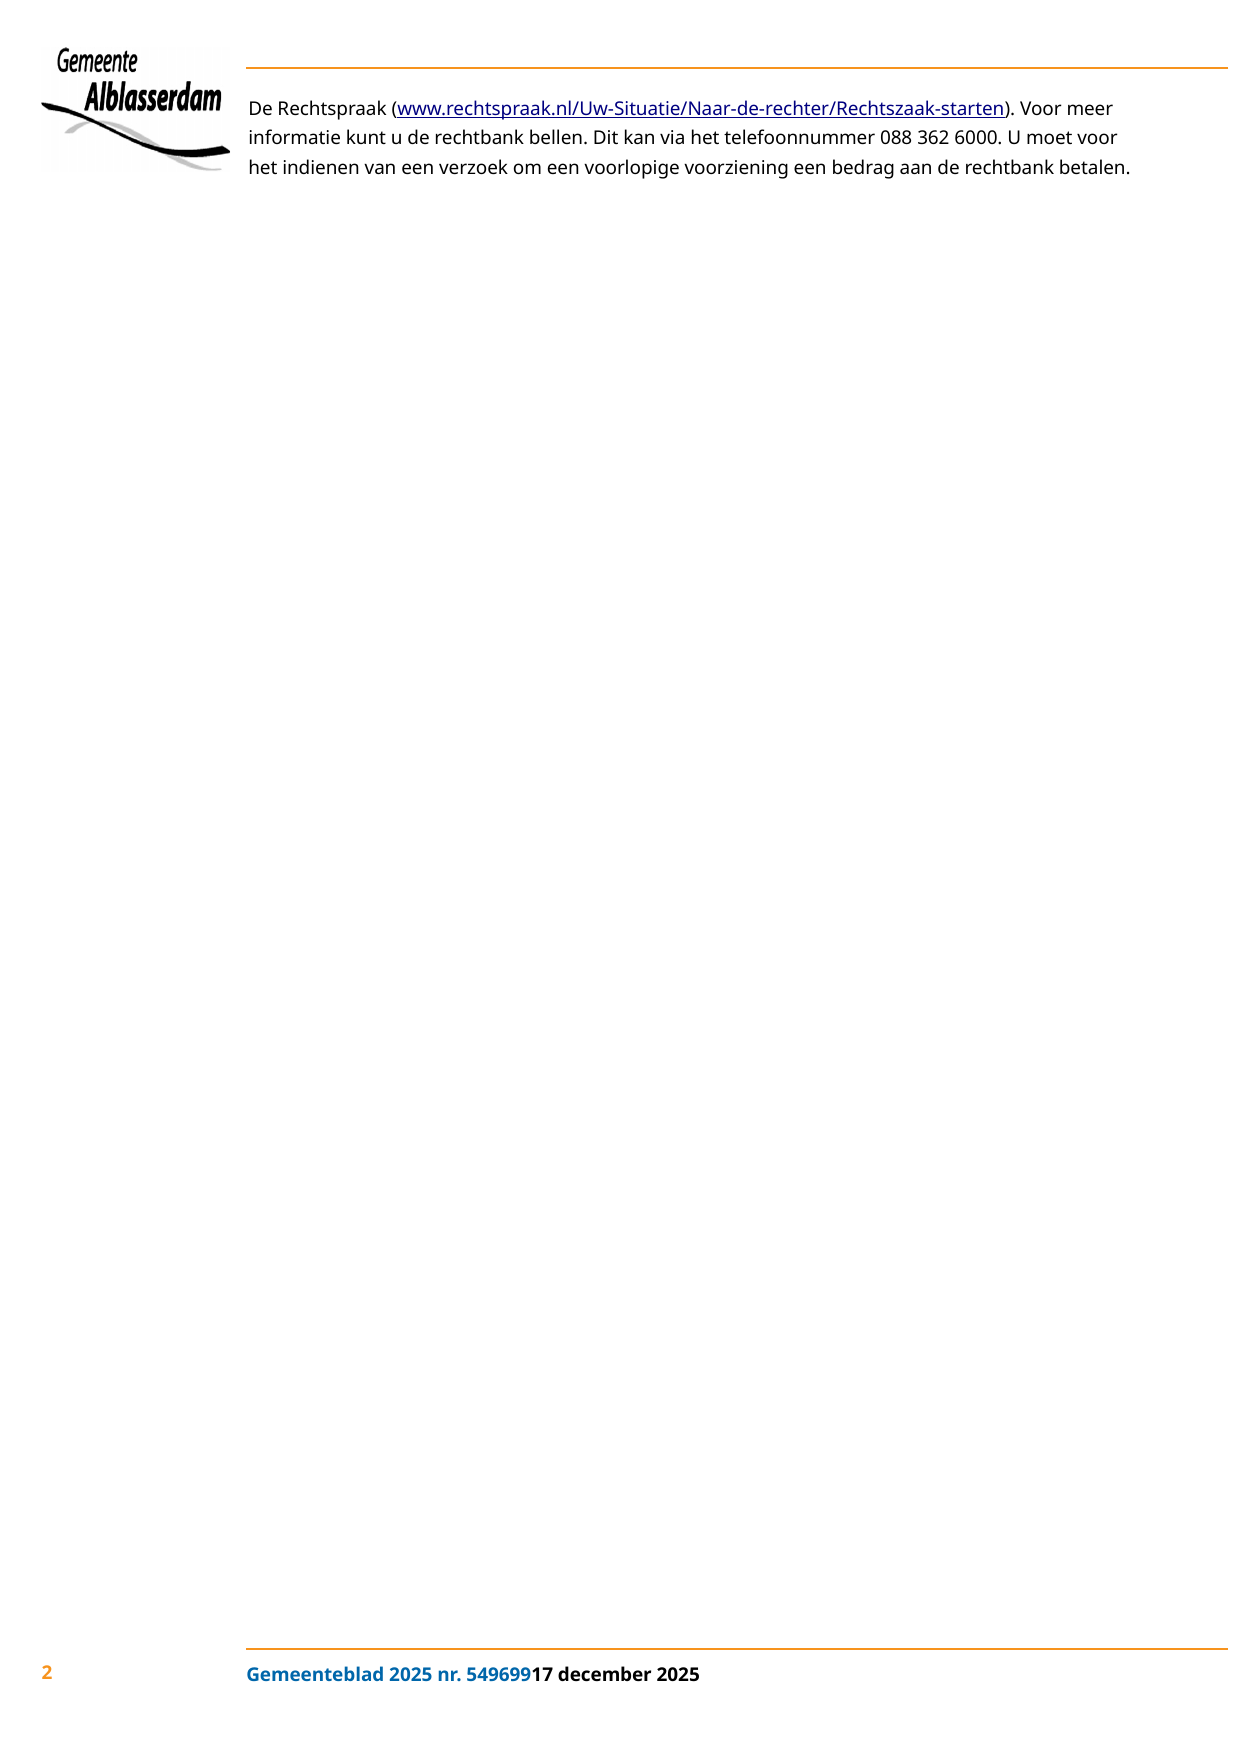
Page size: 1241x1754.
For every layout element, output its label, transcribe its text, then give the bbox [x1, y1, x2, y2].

picture [41, 47, 231, 172]
text De Rechtspraak (www.rechtspraak.nl/Uw-Situatie/Naar-de-rechter/Rechtszaak-starten). Voor meer informatie kunt u de rechtbank bellen. Dit kan via het telefoonnummer 088 362 6000. U moet voor het indienen van een verzoek om een voorlopige voorziening een bedrag aan de rechtbank betalen. [248, 95, 1152, 180]
